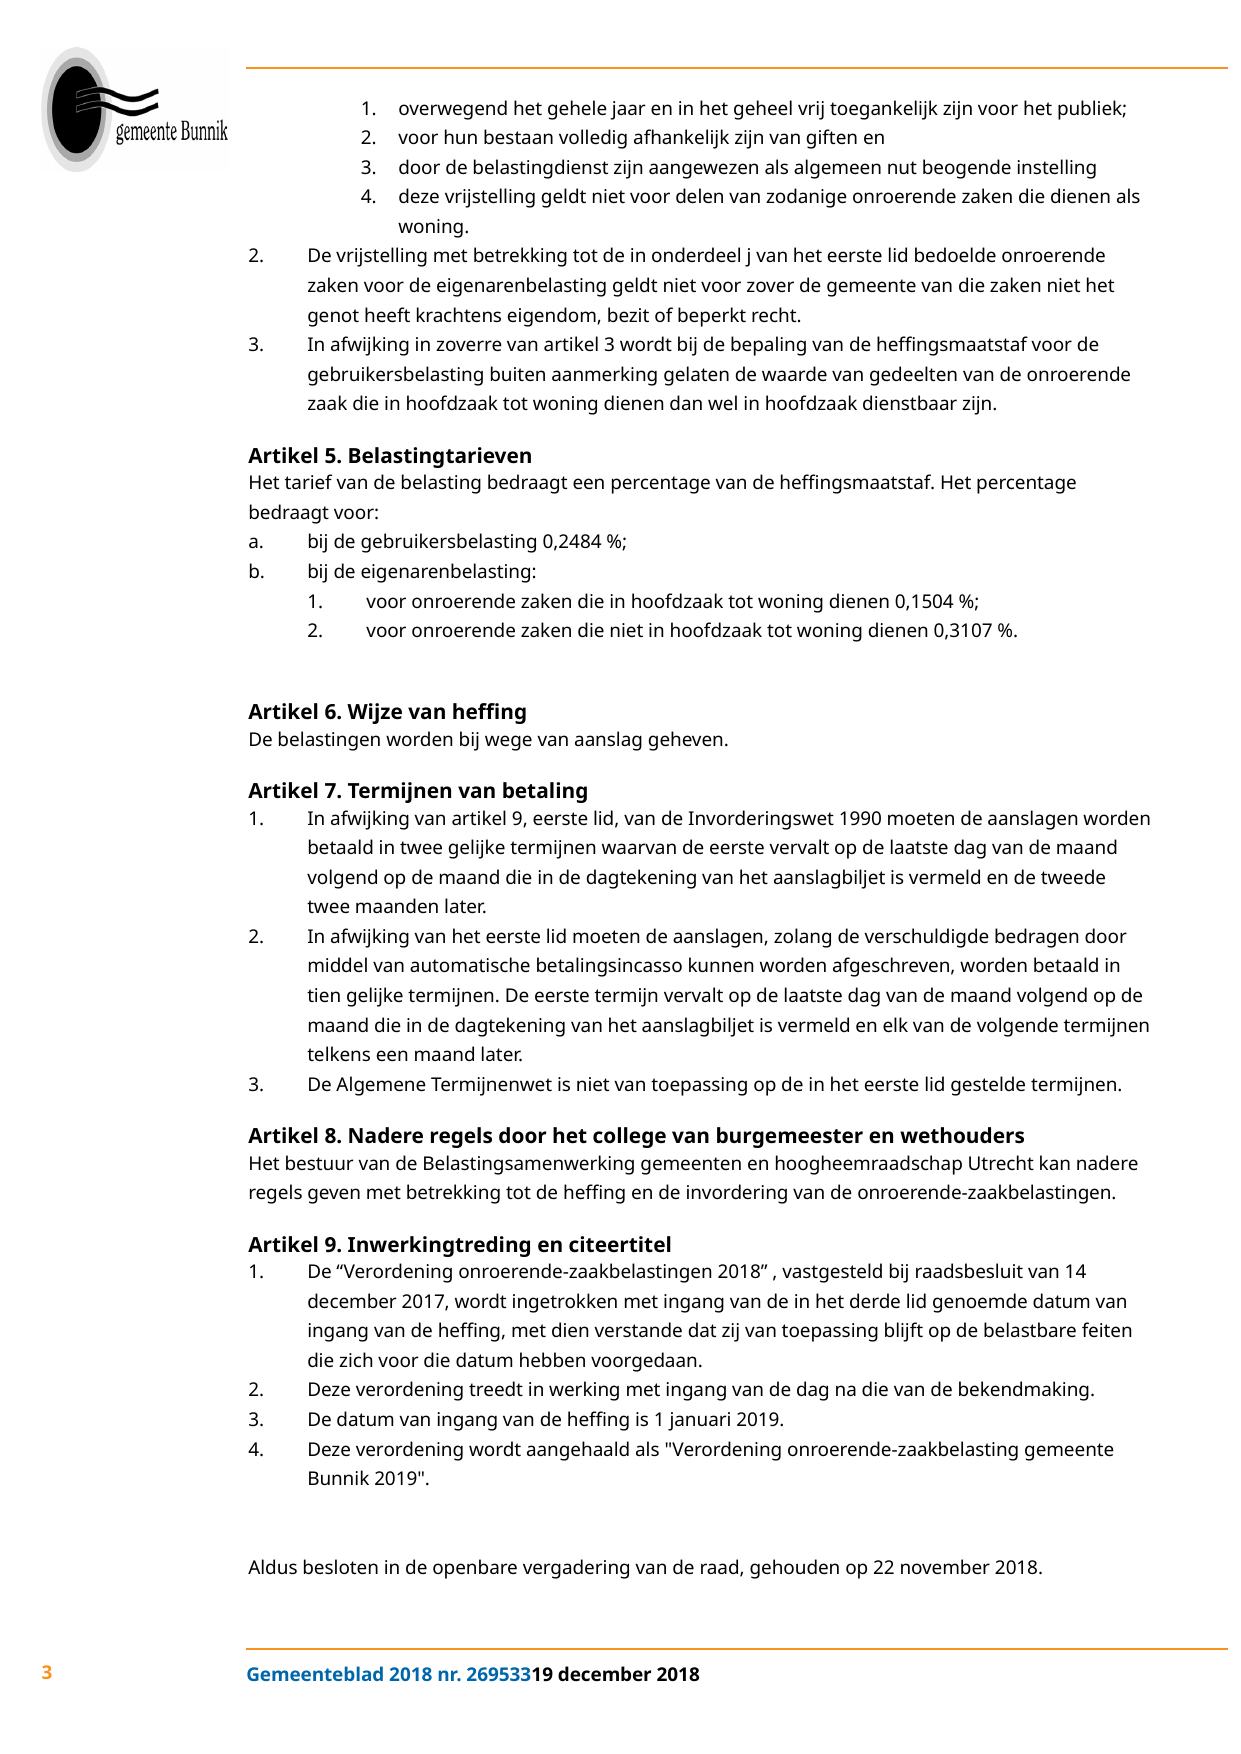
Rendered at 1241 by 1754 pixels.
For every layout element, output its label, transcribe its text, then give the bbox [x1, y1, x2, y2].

list De datum van ingang van de heffing is 1 januari 2019. [248, 1406, 1152, 1432]
text Het tarief van de belasting bedraagt een percentage van de heffingsmaatstaf. Het percentage bedraagt voor: [248, 469, 1152, 525]
list overwegend het gehele jaar en in het geheel vrij toegankelijk zijn voor het publiek; [361, 95, 1152, 121]
list Deze verordening treedt in werking met ingang van de dag na die van de bekendmaking. [248, 1377, 1152, 1402]
text Artikel 5. Belastingtarieven [248, 441, 1152, 469]
list Deze verordening wordt aangehaald als "Verordening onroerende-zaakbelasting gemeente Bunnik 2019". [248, 1436, 1152, 1491]
text Artikel 6. Wijze van heffing [248, 697, 1152, 726]
list door de belastingdienst zijn aangewezen als algemeen nut beogende instelling [361, 154, 1152, 180]
list De Algemene Termijnenwet is niet van toepassing op de in het eerste lid gestelde termijnen. [248, 1071, 1152, 1097]
list De “Verordening onroerende-zaakbelastingen 2018” , vastgesteld bij raadsbesluit van 14 december 2017, wordt ingetrokken met ingang van de in het derde lid genoemde datum van ingang van de heffing, met dien verstande dat zij van toepassing blijft op de belastbare feiten die zich voor die datum hebben voorgedaan. [248, 1258, 1152, 1373]
list In afwijking van het eerste lid moeten de aanslagen, zolang de verschuldigde bedragen door middel van automatische betalingsincasso kunnen worden afgeschreven, worden betaald in tien gelijke termijnen. De eerste termijn vervalt op de laatste dag van de maand volgend op de maand die in de dagtekening van het aanslagbiljet is vermeld en elk van de volgende termijnen telkens een maand later. [248, 923, 1152, 1067]
text Artikel 7. Termijnen van betaling [248, 776, 1152, 805]
list voor hun bestaan volledig afhankelijk zijn van giften en [361, 124, 1152, 150]
text De belastingen worden bij wege van aanslag geheven. [248, 726, 1152, 752]
list voor onroerende zaken die in hoofdzaak tot woning dienen 0,1504 %; [307, 588, 1152, 613]
text Artikel 8. Nadere regels door het college van burgemeester en wethouders [248, 1121, 1152, 1150]
list bij de eigenarenbelasting: [248, 558, 1152, 584]
list bij de gebruikersbelasting 0,2484 %; [248, 529, 1152, 554]
picture [41, 47, 231, 172]
list In afwijking in zoverre van artikel 3 wordt bij de bepaling van de heffingsmaatstaf voor de gebruikersbelasting buiten aanmerking gelaten de waarde van gedeelten van de onroerende zaak die in hoofdzaak tot woning dienen dan wel in hoofdzaak dienstbaar zijn. [248, 331, 1152, 416]
list De vrijstelling met betrekking tot de in onderdeel j van het eerste lid bedoelde onroerende zaken voor de eigenarenbelasting geldt niet voor zover de gemeente van die zaken niet het genot heeft krachtens eigendom, bezit of beperkt recht. [248, 243, 1152, 328]
list voor onroerende zaken die niet in hoofdzaak tot woning dienen 0,3107 %. [307, 617, 1152, 643]
list In afwijking van artikel 9, eerste lid, van de Invorderingswet 1990 moeten de aanslagen worden betaald in twee gelijke termijnen waarvan de eerste vervalt op de laatste dag van de maand volgend op de maand die in de dagtekening van het aanslagbiljet is vermeld en de tweede twee maanden later. [248, 805, 1152, 919]
list deze vrijstelling geldt niet voor delen van zodanige onroerende zaken die dienen als woning. [361, 183, 1152, 239]
text Aldus besloten in de openbare vergadering van de raad, gehouden op 22 november 2018. [248, 1554, 1152, 1580]
text Het bestuur van de Belastingsamenwerking gemeenten en hoogheemraadschap Utrecht kan nadere regels geven met betrekking tot de heffing en de invordering van de onroerende-zaakbelastingen. [248, 1150, 1152, 1205]
text Artikel 9. Inwerkingtreding en citeertitel [248, 1230, 1152, 1258]
